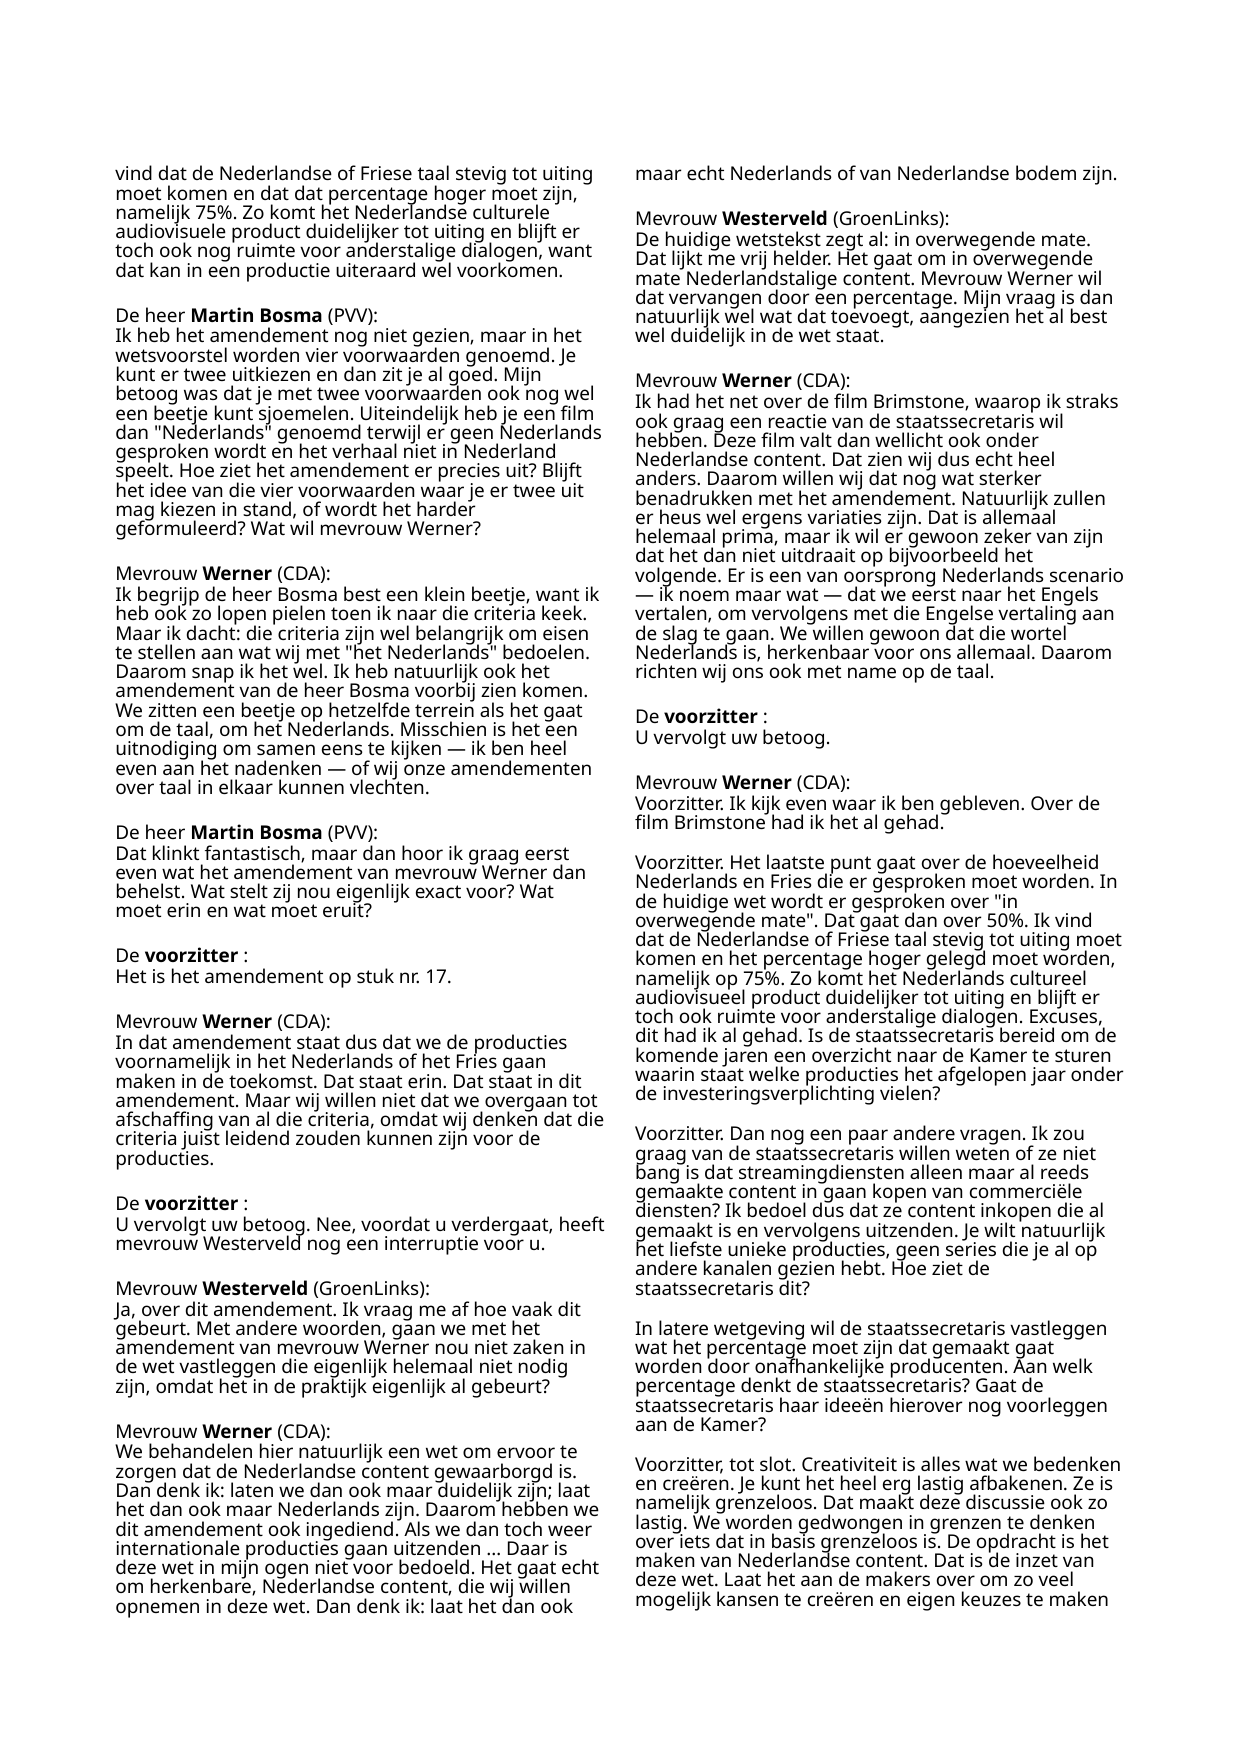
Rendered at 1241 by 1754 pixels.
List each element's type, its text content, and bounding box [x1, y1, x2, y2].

text De voorzitter : [635, 703, 1125, 729]
text De heer Martin Bosma (PVV): [115, 302, 605, 327]
text Ik had het net over de film Brimstone, waarop ik straks ook graag een reactie van de staatssecretaris wil hebben. Deze film valt dan wellicht ook onder Nederlandse content. Dat zien wij dus echt heel anders. Daarom willen wij dat nog wat sterker benadrukken met het amendement. Natuurlijk zullen er heus wel ergens variaties zijn. Dat is allemaal helemaal prima, maar ik wil er gewoon zeker van zijn dat het dan niet uitdraait op bijvoorbeeld het volgende. Er is een van oorsprong Nederlands scenario — ik noem maar wat — dat we eerst naar het Engels vertalen, om vervolgens met die Engelse vertaling aan de slag te gaan. We willen gewoon dat die wortel Nederlands is, herkenbaar voor ons allemaal. Daarom richten wij ons ook met name op de taal. [635, 393, 1125, 682]
text In dat amendement staat dus dat we de producties voornamelijk in het Nederlands of het Fries gaan maken in de toekomst. Dat staat erin. Dat staat in dit amendement. Maar wij willen niet dat we overgaan tot afschaffing van al die criteria, omdat wij denken dat die criteria juist leidend zouden kunnen zijn voor de producties. [115, 1034, 605, 1169]
text Ja, over dit amendement. Ik vraag me af hoe vaak dit gebeurt. Met andere woorden, gaan we met het amendement van mevrouw Werner nou niet zaken in de wet vastleggen die eigenlijk helemaal niet nodig zijn, omdat het in de praktijk eigenlijk al gebeurt? [115, 1301, 605, 1397]
text Mevrouw Westerveld (GroenLinks): [115, 1275, 605, 1301]
text Voorzitter. Ik kijk even waar ik ben gebleven. Over de film Brimstone had ik het al gehad. [635, 795, 1125, 833]
text De voorzitter : [115, 942, 605, 968]
text Mevrouw Werner (CDA): [115, 1008, 605, 1034]
text maar echt Nederlands of van Nederlandse bodem zijn. [635, 165, 1125, 184]
text Mevrouw Werner (CDA): [115, 560, 605, 586]
text In latere wetgeving wil de staatssecretaris vastleggen wat het percentage moet zijn dat gemaakt gaat worden door onafhankelijke producenten. Aan welk percentage denkt de staatssecretaris? Gaat de staatssecretaris haar ideeën hierover nog voorleggen aan de Kamer? [635, 1319, 1125, 1435]
text Ik heb het amendement nog niet gezien, maar in het wetsvoorstel worden vier voorwaarden genoemd. Je kunt er twee uitkiezen en dan zit je al goed. Mijn betoog was dat je met twee voorwaarden ook nog wel een beetje kunt sjoemelen. Uiteindelijk heb je een film dan "Nederlands" genoemd terwijl er geen Nederlands gesproken wordt en het verhaal niet in Nederland speelt. Hoe ziet het amendement er precies uit? Blijft het idee van die vier voorwaarden waar je er twee uit mag kiezen in stand, of wordt het harder geformuleerd? Wat wil mevrouw Werner? [115, 327, 605, 539]
text De heer Martin Bosma (PVV): [115, 819, 605, 844]
text Het is het amendement op stuk nr. 17. [115, 968, 605, 987]
text Mevrouw Werner (CDA): [635, 368, 1125, 393]
text De voorzitter : [115, 1190, 605, 1216]
text Ik begrijp de heer Bosma best een klein beetje, want ik heb ook zo lopen pielen toen ik naar die criteria keek. Maar ik dacht: die criteria zijn wel belangrijk om eisen te stellen aan wat wij met "het Nederlands" bedoelen. Daarom snap ik het wel. Ik heb natuurlijk ook het amendement van de heer Bosma voorbij zien komen. We zitten een beetje op hetzelfde terrein als het gaat om de taal, om het Nederlands. Misschien is het een uitnodiging om samen eens te kijken — ik ben heel even aan het nadenken — of wij onze amendementen over taal in elkaar kunnen vlechten. [115, 586, 605, 798]
text Voorzitter. Dan nog een paar andere vragen. Ik zou graag van de staatssecretaris willen weten of ze niet bang is dat streamingdiensten alleen maar al reeds gemaakte content in gaan kopen van commerciële diensten? Ik bedoel dus dat ze content inkopen die al gemaakt is en vervolgens uitzenden. Je wilt natuurlijk het liefste unieke producties, geen series die je al op andere kanalen gezien hebt. Hoe ziet de staatssecretaris dit? [635, 1125, 1125, 1299]
text De huidige wetstekst zegt al: in overwegende mate. Dat lijkt me vrij helder. Het gaat om in overwegende mate Nederlandstalige content. Mevrouw Werner wil dat vervangen door een percentage. Mijn vraag is dan natuurlijk wel wat dat toevoegt, aangezien het al best wel duidelijk in de wet staat. [635, 231, 1125, 347]
text We behandelen hier natuurlijk een wet om ervoor te zorgen dat de Nederlandse content gewaarborgd is. Dan denk ik: laten we dan ook maar duidelijk zijn; laat het dan ook maar Nederlands zijn. Daarom hebben we dit amendement ook ingediend. Als we dan toch weer internationale producties gaan uitzenden … Daar is deze wet in mijn ogen niet voor bedoeld. Het gaat echt om herkenbare, Nederlandse content, die wij willen opnemen in deze wet. Dan denk ik: laat het dan ook [115, 1443, 605, 1617]
text vind dat de Nederlandse of Friese taal stevig tot uiting moet komen en dat dat percentage hoger moet zijn, namelijk 75%. Zo komt het Nederlandse culturele audiovisuele product duidelijker tot uiting en blijft er toch ook nog ruimte voor anderstalige dialogen, want dat kan in een productie uiteraard wel voorkomen. [115, 165, 605, 281]
text Mevrouw Werner (CDA): [115, 1418, 605, 1443]
text Mevrouw Westerveld (GroenLinks): [635, 205, 1125, 231]
text U vervolgt uw betoog. [635, 729, 1125, 748]
text Dat klinkt fantastisch, maar dan hoor ik graag eerst even wat het amendement van mevrouw Werner dan behelst. Wat stelt zij nou eigenlijk exact voor? Wat moet erin en wat moet eruit? [115, 844, 605, 922]
text U vervolgt uw betoog. Nee, voordat u verdergaat, heeft mevrouw Westerveld nog een interruptie voor u. [115, 1216, 605, 1254]
text Voorzitter, tot slot. Creativiteit is alles wat we bedenken en creëren. Je kunt het heel erg lastig afbakenen. Ze is namelijk grenzeloos. Dat maakt deze discussie ook zo lastig. We worden gedwongen in grenzen te denken over iets dat in basis grenzeloos is. De opdracht is het maken van Nederlandse content. Dat is de inzet van deze wet. Laat het aan de makers over om zo veel mogelijk kansen te creëren en eigen keuzes te maken [635, 1456, 1125, 1610]
text Mevrouw Werner (CDA): [635, 769, 1125, 795]
text Voorzitter. Het laatste punt gaat over de hoeveelheid Nederlands en Fries die er gesproken moet worden. In de huidige wet wordt er gesproken over "in overwegende mate". Dat gaat dan over 50%. Ik vind dat de Nederlandse of Friese taal stevig tot uiting moet komen en het percentage hoger gelegd moet worden, namelijk op 75%. Zo komt het Nederlands cultureel audiovisueel product duidelijker tot uiting en blijft er toch ook ruimte voor anderstalige dialogen. Excuses, dit had ik al gehad. Is de staatssecretaris bereid om de komende jaren een overzicht naar de Kamer te sturen waarin staat welke producties het afgelopen jaar onder de investeringsverplichting vielen? [635, 854, 1125, 1104]
